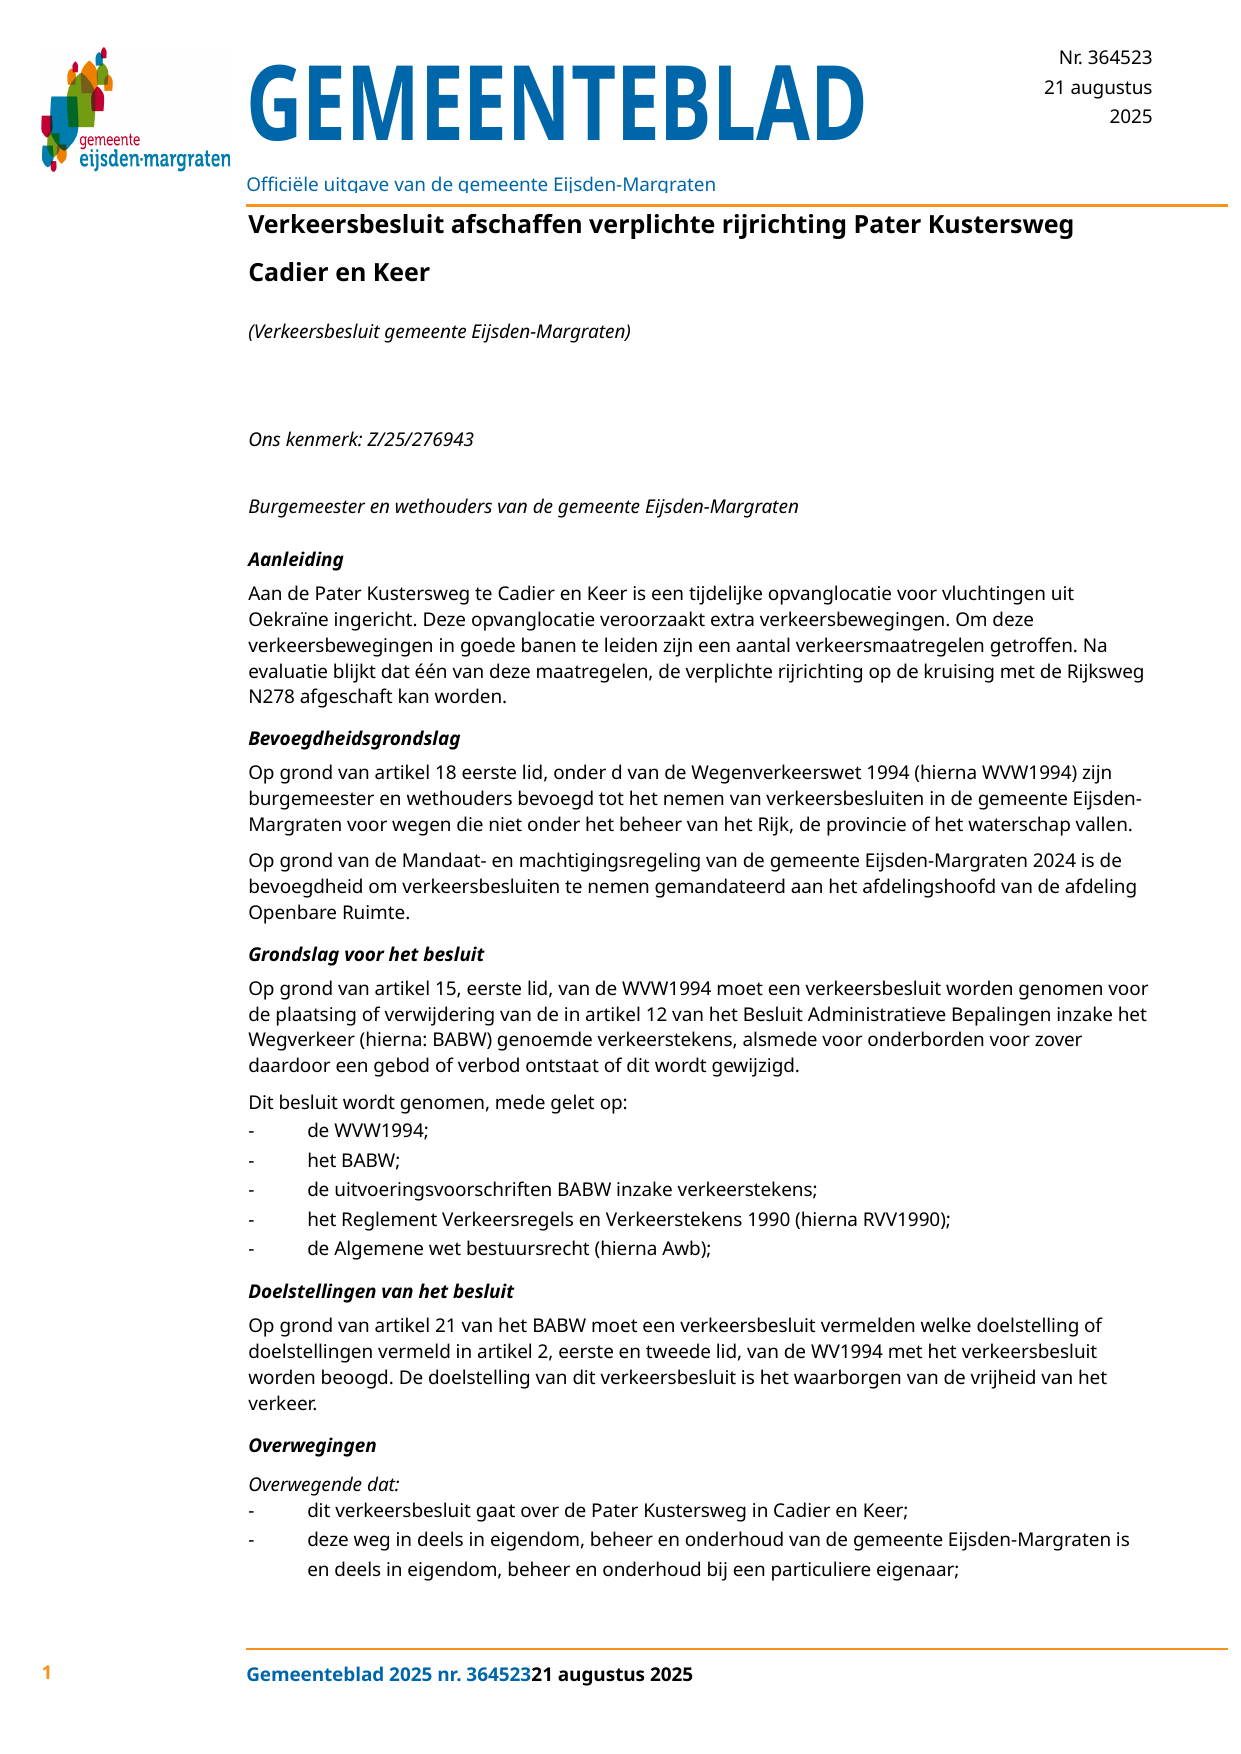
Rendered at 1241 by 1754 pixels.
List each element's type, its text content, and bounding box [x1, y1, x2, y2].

text Burgemeester en wethouders van de gemeente Eijsden-Margraten [248, 494, 1152, 519]
text Op grond van artikel 21 van het BABW moet een verkeersbesluit vermelden welke doelstelling of doelstellingen vermeld in artikel 2, eerste en tweede lid, van de WV1994 met het verkeersbesluit worden beoogd. De doelstelling van dit verkeersbesluit is het waarborgen van de vrijheid van het verkeer. [248, 1313, 1152, 1416]
text Bevoegdheidsgrondslag [248, 725, 1152, 751]
list het BABW; [248, 1147, 1152, 1172]
text Op grond van artikel 18 eerste lid, onder d van de Wegenverkeerswet 1994 (hierna WVW1994) zijn burgemeester en wethouders bevoegd tot het nemen van verkeersbesluiten in de gemeente Eijsden-Margraten voor wegen die niet onder het beheer van het Rijk, de provincie of het waterschap vallen. [248, 759, 1152, 837]
text Ons kenmerk: Z/25/276943 [248, 426, 1152, 452]
text Doelstellingen van het besluit [248, 1279, 1152, 1304]
text Grondslag voor het besluit [248, 941, 1152, 967]
text Overwegende dat: [248, 1471, 1152, 1497]
list de Algemene wet bestuursrecht (hierna Awb); [248, 1236, 1152, 1261]
text Overwegingen [248, 1432, 1152, 1457]
text Verkeersbesluit afschaffen verplichte rijrichting Pater Kustersweg Cadier en Keer [248, 207, 1152, 288]
list dit verkeersbesluit gaat over de Pater Kustersweg in Cadier en Keer; [248, 1497, 1152, 1522]
list het Reglement Verkeersregels en Verkeerstekens 1990 (hierna RVV1990); [248, 1206, 1152, 1232]
picture [41, 47, 231, 172]
list de WVW1994; [248, 1117, 1152, 1143]
text Op grond van artikel 15, eerste lid, van de WVW1994 moet een verkeersbesluit worden genomen voor de plaatsing of verwijdering van de in artikel 12 van het Besluit Administratieve Bepalingen inzake het Wegverkeer (hierna: BABW) genoemde verkeerstekens, alsmede voor onderborden voor zover daardoor een gebod of verbod ontstaat of dit wordt gewijzigd. [248, 975, 1152, 1078]
text Aanleiding [248, 547, 1152, 572]
text Aan de Pater Kustersweg te Cadier en Keer is een tijdelijke opvanglocatie voor vluchtingen uit Oekraïne ingericht. Deze opvanglocatie veroorzaakt extra verkeersbewegingen. Om deze verkeersbewegingen in goede banen te leiden zijn een aantal verkeersmaatregelen getroffen. Na evaluatie blijkt dat één van deze maatregelen, de verplichte rijrichting op de kruising met de Rijksweg N278 afgeschaft kan worden. [248, 581, 1152, 709]
list de uitvoeringsvoorschriften BABW inzake verkeerstekens; [248, 1176, 1152, 1202]
text (Verkeersbesluit gemeente Eijsden-Margraten) [248, 318, 1152, 344]
text Op grond van de Mandaat- en machtigingsregeling van de gemeente Eijsden-Margraten 2024 is de bevoegdheid om verkeersbesluiten te nemen gemandateerd aan het afdelingshoofd van de afdeling Openbare Ruimte. [248, 848, 1152, 925]
text Dit besluit wordt genomen, mede gelet op: [248, 1089, 1152, 1114]
list deze weg in deels in eigendom, beheer en onderhoud van de gemeente Eijsden-Margraten is en deels in eigendom, beheer en onderhoud bij een particuliere eigenaar; [248, 1526, 1152, 1582]
